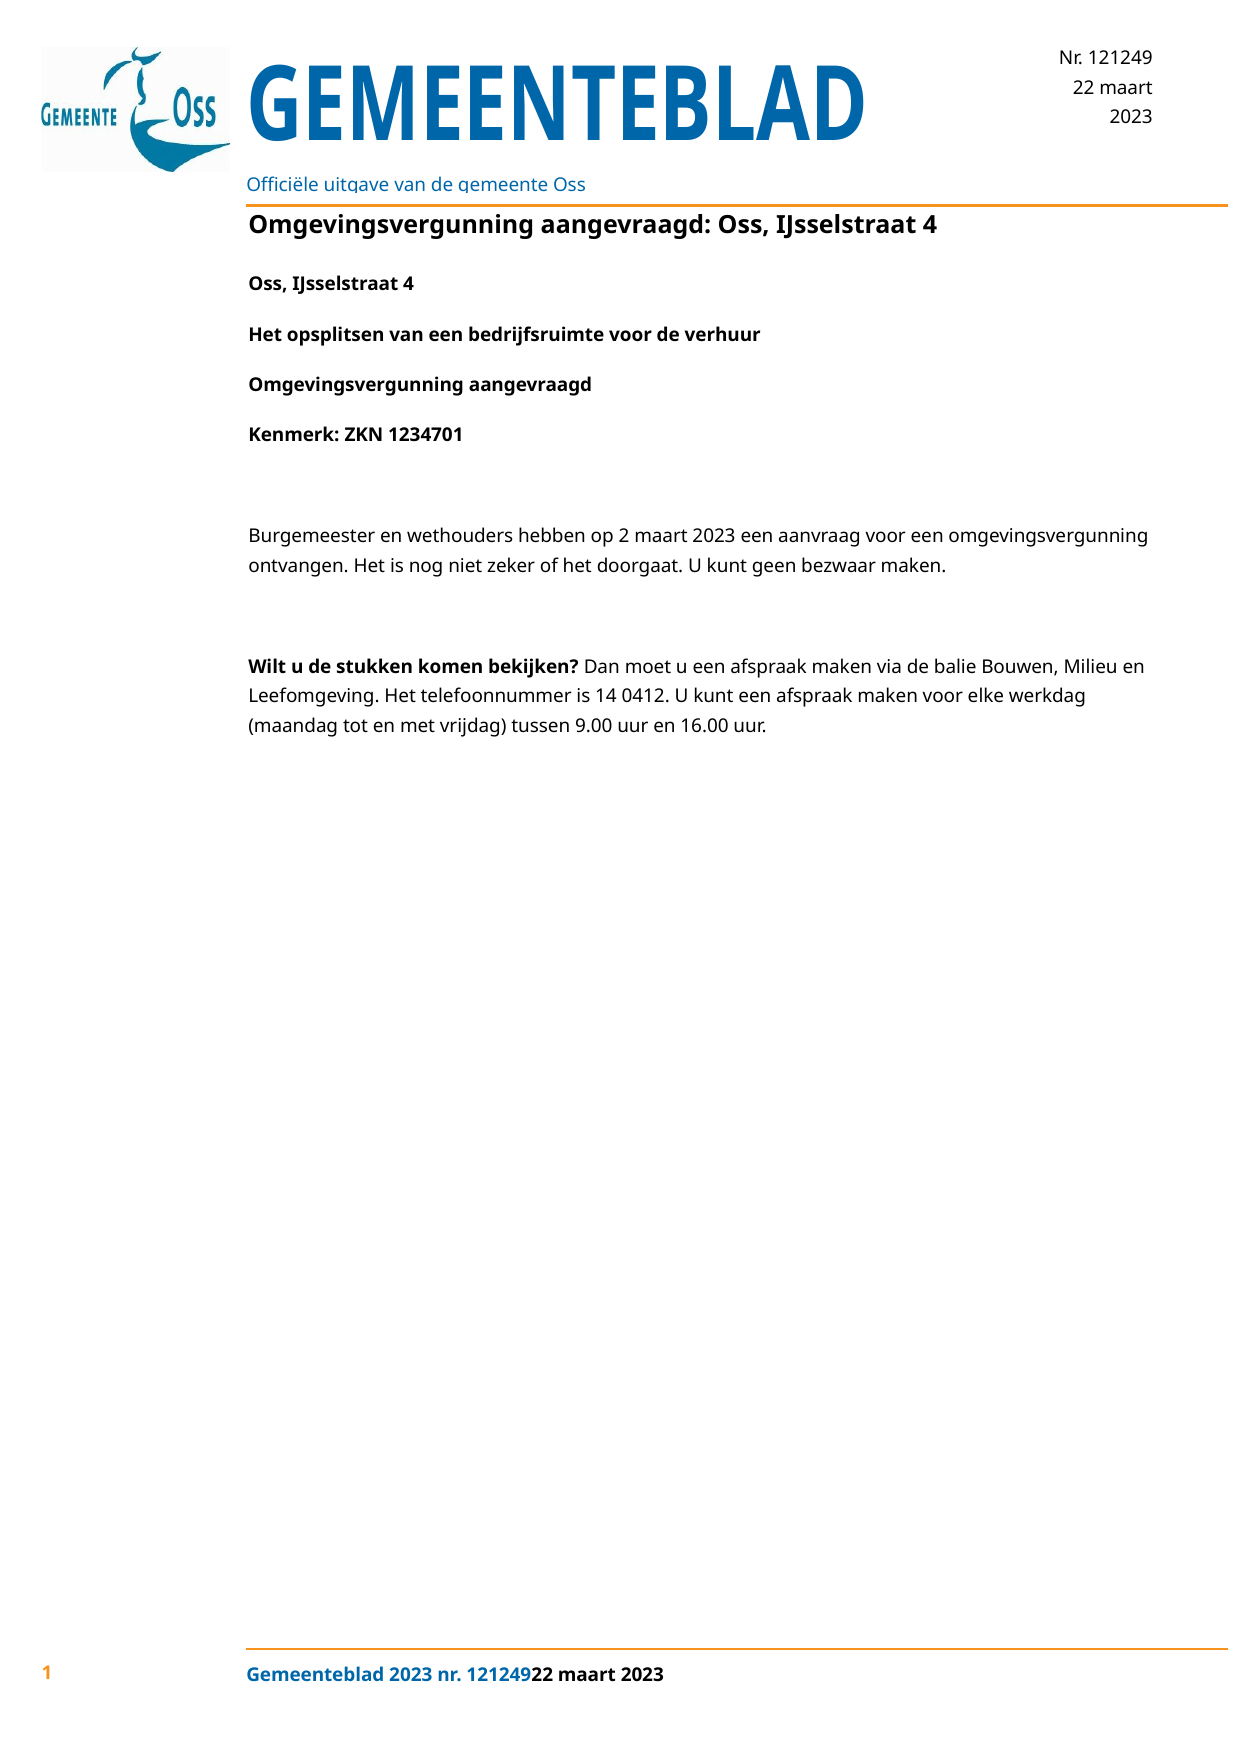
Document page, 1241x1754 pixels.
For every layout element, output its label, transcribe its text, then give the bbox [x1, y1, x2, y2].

text Het opsplitsen van een bedrijfsruimte voor de verhuur [248, 321, 1152, 346]
text Wilt u de stukken komen bekijken? Dan moet u een afspraak maken via de balie Bouwen, Milieu en Leefomgeving. Het telefoonnummer is 14 0412. U kunt een afspraak maken voor elke werkdag (maandag tot en met vrijdag) tussen 9.00 uur en 16.00 uur. [248, 653, 1152, 738]
text Burgemeester en wethouders hebben op 2 maart 2023 een aanvraag voor een omgevingsvergunning ontvangen. Het is nog niet zeker of het doorgaat. U kunt geen bezwaar maken. [248, 522, 1152, 578]
text Oss, IJsselstraat 4 [248, 270, 1152, 296]
picture [41, 47, 231, 172]
text Omgevingsvergunning aangevraagd [248, 371, 1152, 397]
text Kenmerk: ZKN 1234701 [248, 422, 1152, 447]
text Omgevingsvergunning aangevraagd: Oss, IJsselstraat 4 [248, 207, 1152, 241]
